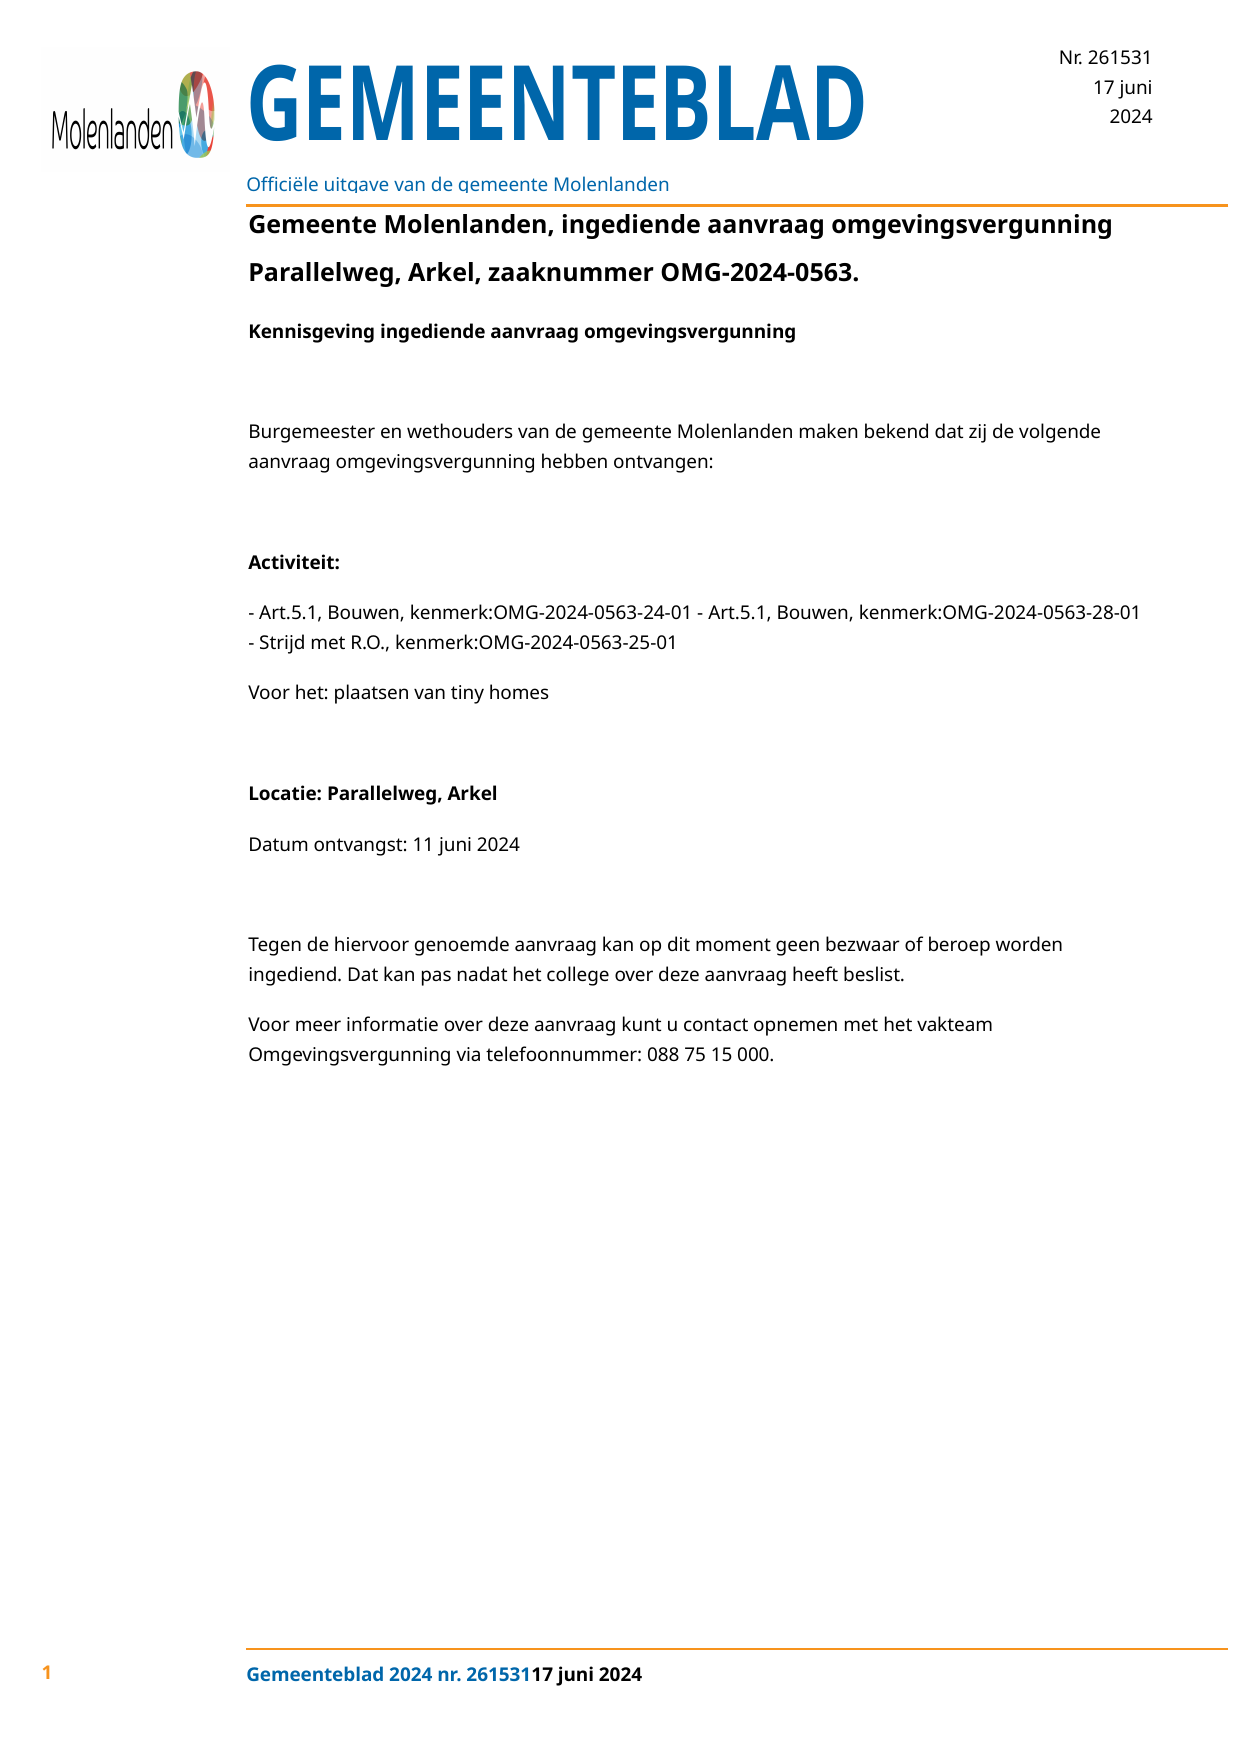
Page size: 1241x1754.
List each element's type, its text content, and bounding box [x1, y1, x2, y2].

text Tegen de hiervoor genoemde aanvraag kan op dit moment geen bezwaar of beroep worden ingediend. Dat kan pas nadat het college over deze aanvraag heeft beslist. [248, 932, 1152, 987]
text Gemeente Molenlanden, ingediende aanvraag omgevingsvergunning Parallelweg, Arkel, zaaknummer OMG-2024-0563. [248, 207, 1152, 288]
text Datum ontvangst: 11 juni 2024 [248, 831, 1152, 857]
picture [41, 47, 231, 172]
text Kennisgeving ingediende aanvraag omgevingsvergunning [248, 318, 1152, 344]
text Voor het: plaatsen van tiny homes [248, 679, 1152, 705]
text Burgemeester en wethouders van de gemeente Molenlanden maken bekend dat zij de volgende aanvraag omgevingsvergunning hebben ontvangen: [248, 419, 1152, 474]
text Locatie: Parallelweg, Arkel [248, 780, 1152, 806]
text - Art.5.1, Bouwen, kenmerk:OMG-2024-0563-24-01 - Art.5.1, Bouwen, kenmerk:OMG-2024-0563-28-01 - Strijd met R.O., kenmerk:OMG-2024-0563-25-01 [248, 599, 1152, 655]
text Voor meer informatie over deze aanvraag kunt u contact opnemen met het vakteam Omgevingsvergunning via telefoonnummer: 088 75 15 000. [248, 1012, 1152, 1067]
text Activiteit: [248, 549, 1152, 575]
